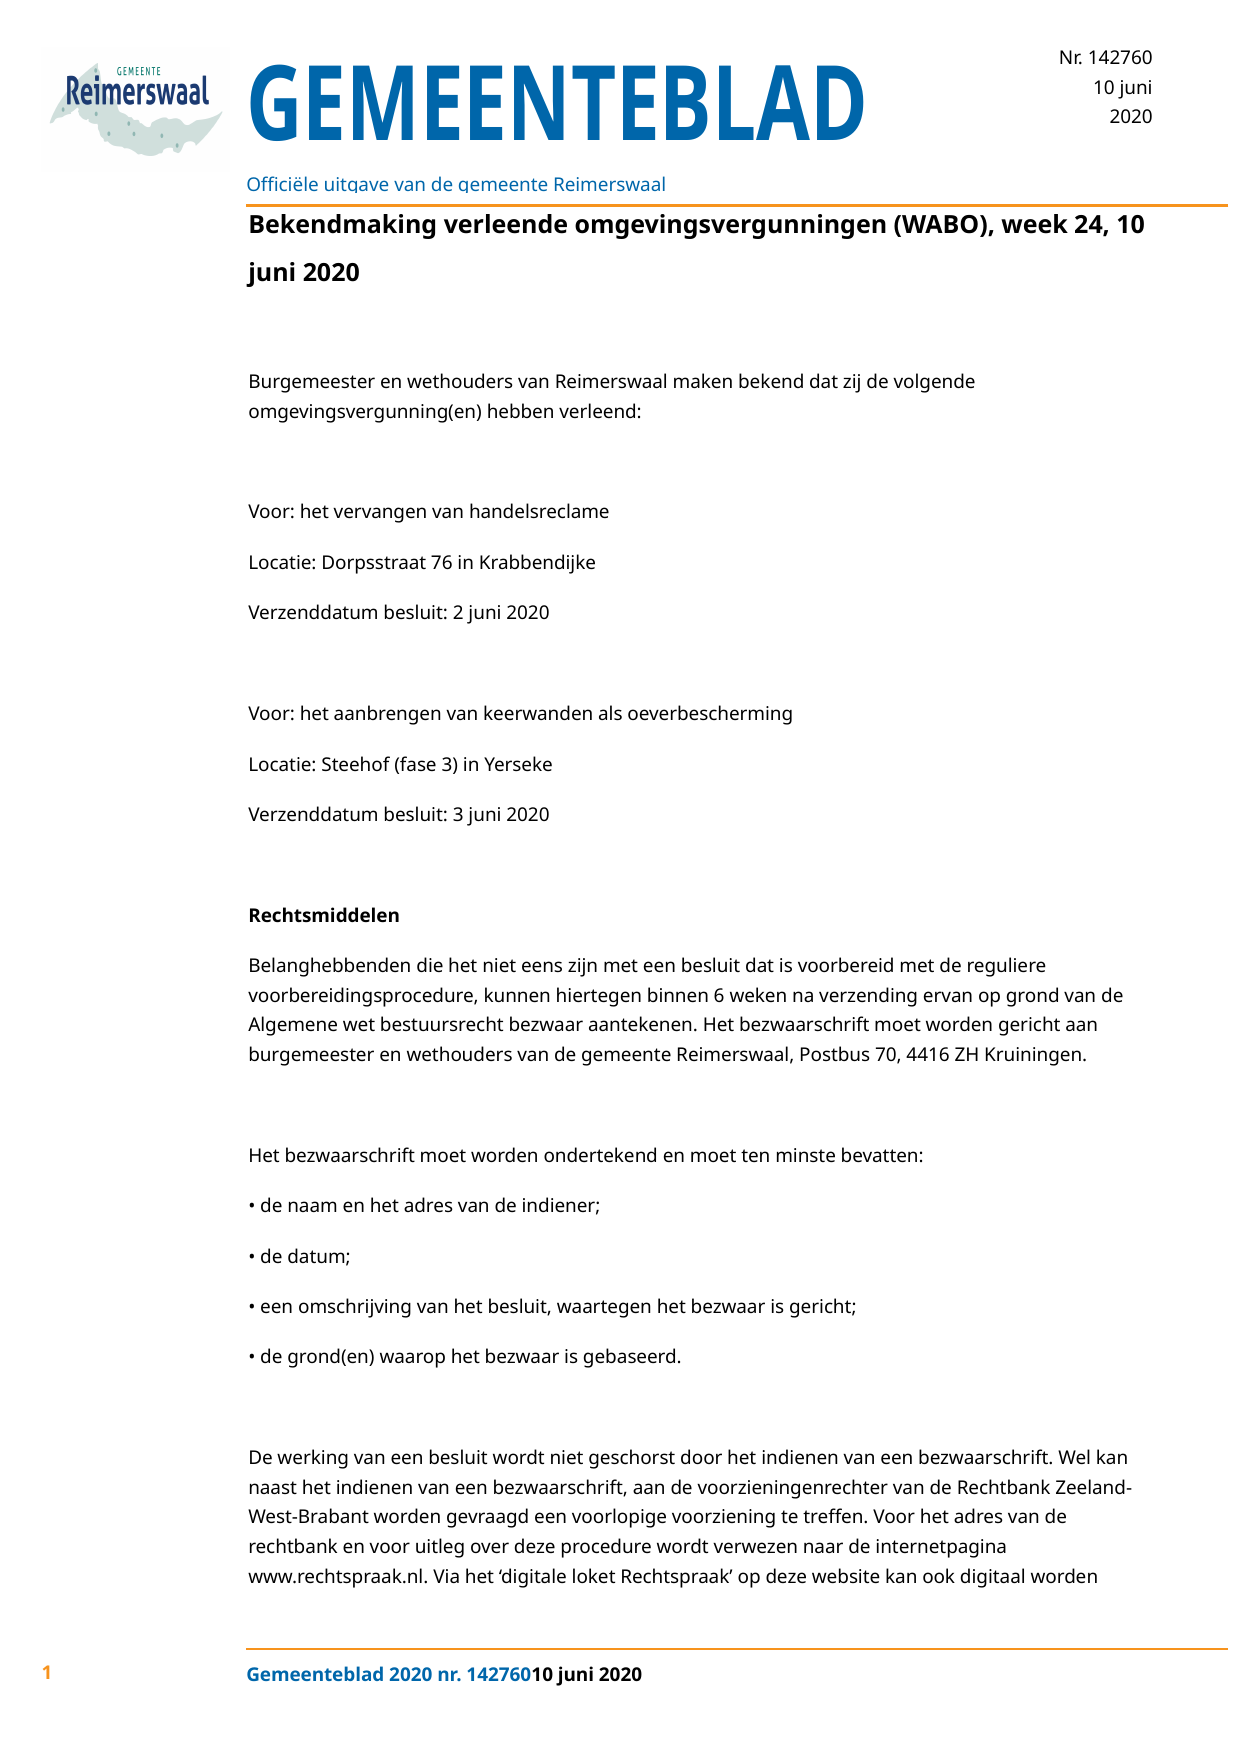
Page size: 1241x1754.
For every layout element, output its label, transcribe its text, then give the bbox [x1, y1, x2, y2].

text Verzenddatum besluit: 3 juni 2020 [248, 801, 1152, 827]
text • een omschrijving van het besluit, waartegen het bezwaar is gericht; [248, 1293, 1152, 1319]
text • de grond(en) waarop het bezwaar is gebaseerd. [248, 1344, 1152, 1369]
text Voor: het aanbrengen van keerwanden als oeverbescherming [248, 700, 1152, 726]
text Verzenddatum besluit: 2 juni 2020 [248, 599, 1152, 625]
text Rechtsmiddelen [248, 902, 1152, 928]
text Burgemeester en wethouders van Reimerswaal maken bekend dat zij de volgende omgevingsvergunning(en) hebben verleend: [248, 368, 1152, 424]
text • de datum; [248, 1243, 1152, 1269]
text Belanghebbenden die het niet eens zijn met een besluit dat is voorbereid met de reguliere voorbereidingsprocedure, kunnen hiertegen binnen 6 weken na verzending ervan op grond van de Algemene wet bestuursrecht bezwaar aantekenen. Het bezwaarschrift moet worden gericht aan burgemeester en wethouders van de gemeente Reimerswaal, Postbus 70, 4416 ZH Kruiningen. [248, 952, 1152, 1067]
text Voor: het vervangen van handelsreclame [248, 499, 1152, 524]
text Bekendmaking verleende omgevingsvergunningen (WABO), week 24, 10 juni 2020 [248, 207, 1152, 288]
picture [41, 47, 231, 172]
text Het bezwaarschrift moet worden ondertekend en moet ten minste bevatten: [248, 1142, 1152, 1168]
text Locatie: Steehof (fase 3) in Yerseke [248, 751, 1152, 777]
text • de naam en het adres van de indiener; [248, 1192, 1152, 1218]
text De werking van een besluit wordt niet geschorst door het indienen van een bezwaarschrift. Wel kan naast het indienen van een bezwaarschrift, aan de voorzieningenrechter van de Rechtbank Zeeland-West-Brabant worden gevraagd een voorlopige voorziening te treffen. Voor het adres van de rechtbank en voor uitleg over deze procedure wordt verwezen naar de internetpagina www.rechtspraak.nl. Via het ‘digitale loket Rechtspraak’ op deze website kan ook digitaal worden [248, 1444, 1152, 1589]
text Locatie: Dorpsstraat 76 in Krabbendijke [248, 549, 1152, 575]
